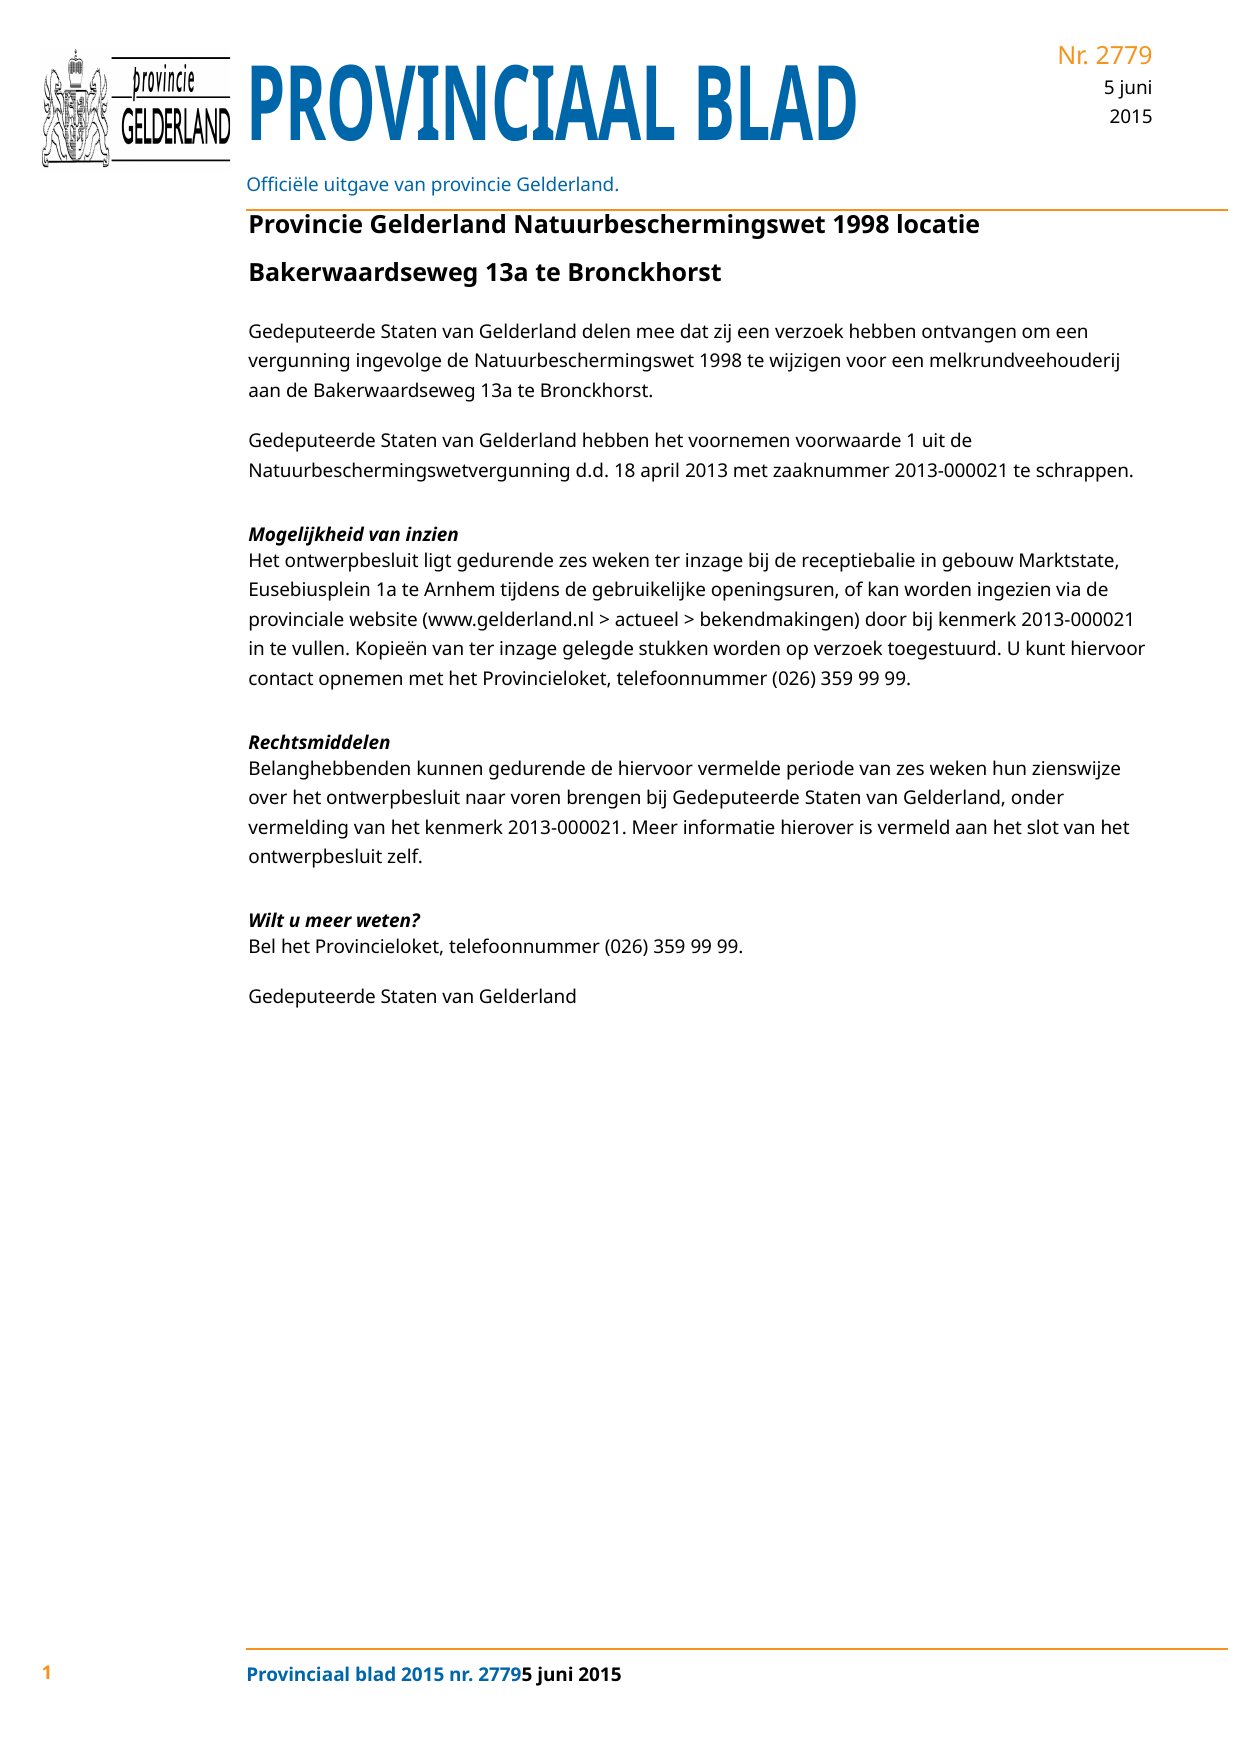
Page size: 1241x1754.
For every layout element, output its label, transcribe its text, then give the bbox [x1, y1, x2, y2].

text Mogelijkheid van inzien [248, 521, 1152, 547]
text Gedeputeerde Staten van Gelderland delen mee dat zij een verzoek hebben ontvangen om een vergunning ingevolge de Natuurbeschermingswet 1998 te wijzigen voor een melkrundveehouderij aan de Bakerwaardseweg 13a te Bronckhorst. [248, 318, 1152, 403]
text Gedeputeerde Staten van Gelderland [248, 984, 1152, 1009]
text Het ontwerpbesluit ligt gedurende zes weken ter inzage bij de receptiebalie in gebouw Marktstate, Eusebiusplein 1a te Arnhem tijdens de gebruikelijke openingsuren, of kan worden ingezien via de provinciale website (www.gelderland.nl > actueel > bekendmakingen) door bij kenmerk 2013-000021 in te vullen. Kopieën van ter inzage gelegde stukken worden op verzoek toegestuurd. U kunt hiervoor contact opnemen met het Provincieloket, telefoonnummer (026) 359 99 99. [248, 547, 1152, 691]
text Bel het Provincieloket, telefoonnummer (026) 359 99 99. [248, 933, 1152, 959]
text Belanghebbenden kunnen gedurende de hiervoor vermelde periode van zes weken hun zienswijze over het ontwerpbesluit naar voren brengen bij Gedeputeerde Staten van Gelderland, onder vermelding van het kenmerk 2013-000021. Meer informatie hierover is vermeld aan het slot van het ontwerpbesluit zelf. [248, 755, 1152, 869]
text Provincie Gelderland Natuurbeschermingswet 1998 locatie Bakerwaardseweg 13a te Bronckhorst [248, 211, 1152, 288]
text Rechtsmiddelen [248, 729, 1152, 755]
text Wilt u meer weten? [248, 907, 1152, 933]
picture [41, 47, 231, 172]
text Gedeputeerde Staten van Gelderland hebben het voornemen voorwaarde 1 uit de Natuurbeschermingswetvergunning d.d. 18 april 2013 met zaaknummer 2013-000021 te schrappen. [248, 427, 1152, 483]
